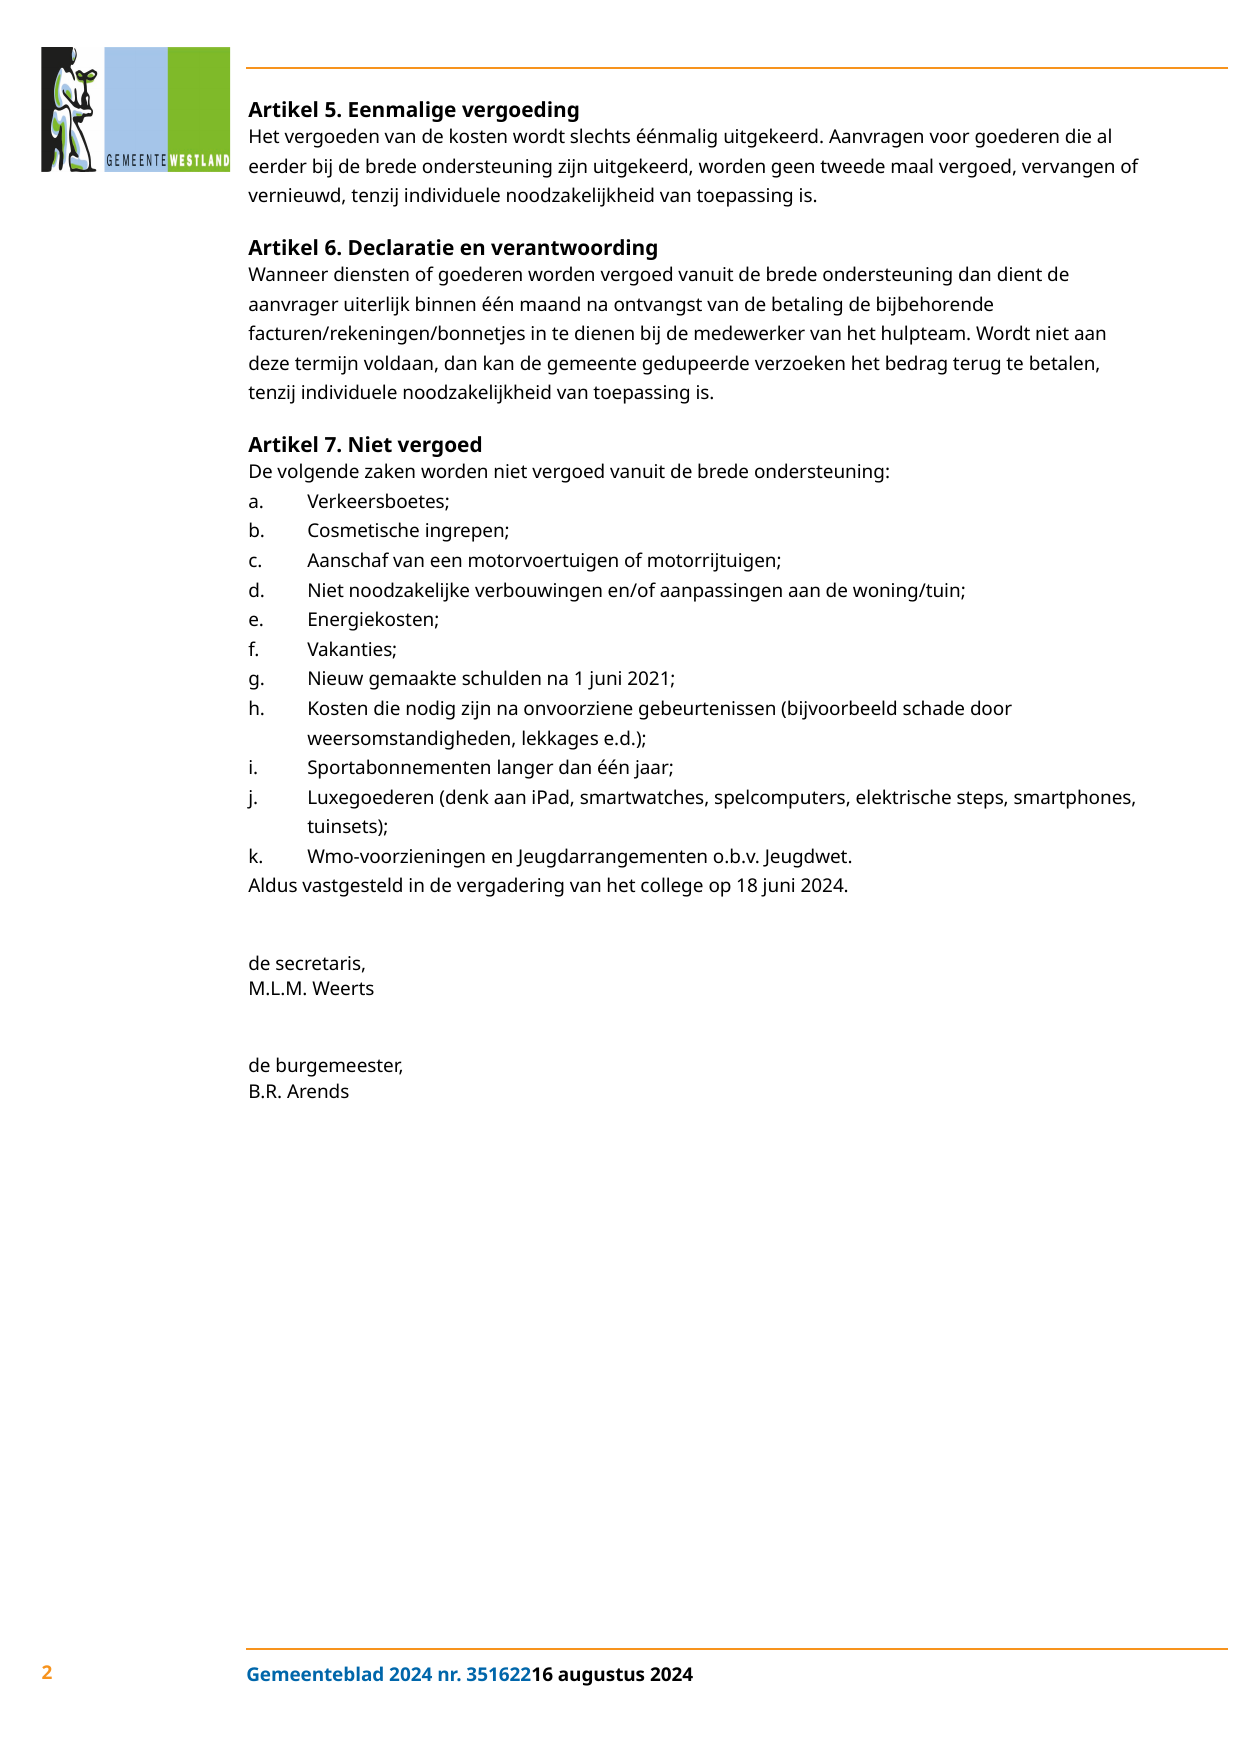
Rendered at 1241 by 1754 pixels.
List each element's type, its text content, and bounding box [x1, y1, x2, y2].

text de burgemeester, [248, 1053, 1152, 1078]
list Kosten die nodig zijn na onvoorziene gebeurtenissen (bijvoorbeeld schade door weersomstandigheden, lekkages e.d.); [248, 695, 1152, 750]
list Wmo-voorzieningen en Jeugdarrangementen o.b.v. Jeugdwet. [248, 843, 1152, 869]
text Het vergoeden van de kosten wordt slechts éénmalig uitgekeerd. Aanvragen voor goederen die al eerder bij de brede ondersteuning zijn uitgekeerd, worden geen tweede maal vergoed, vervangen of vernieuwd, tenzij individuele noodzakelijkheid van toepassing is. [248, 123, 1152, 208]
text de secretaris, [248, 950, 1152, 976]
text B.R. Arends [248, 1078, 1152, 1104]
list Sportabonnementen langer dan één jaar; [248, 754, 1152, 780]
picture [41, 47, 231, 172]
text Artikel 5. Eenmalige vergoeding [248, 95, 1152, 123]
text Artikel 7. Niet vergoed [248, 430, 1152, 458]
text Artikel 6. Declaratie en verantwoording [248, 233, 1152, 261]
list Energiekosten; [248, 606, 1152, 632]
text M.L.M. Weerts [248, 976, 1152, 1001]
list Luxegoederen (denk aan iPad, smartwatches, spelcomputers, elektrische steps, smartphones, tuinsets); [248, 784, 1152, 839]
list Nieuw gemaakte schulden na 1 juni 2021; [248, 666, 1152, 691]
text De volgende zaken worden niet vergoed vanuit de brede ondersteuning: [248, 458, 1152, 484]
list Niet noodzakelijke verbouwingen en/of aanpassingen aan de woning/tuin; [248, 577, 1152, 602]
list Aanschaf van een motorvoertuigen of motorrijtuigen; [248, 547, 1152, 573]
list Cosmetische ingrepen; [248, 518, 1152, 543]
text Wanneer diensten of goederen worden vergoed vanuit de brede ondersteuning dan dient de aanvrager uiterlijk binnen één maand na ontvangst van de betaling de bijbehorende facturen/rekeningen/bonnetjes in te dienen bij de medewerker van het hulpteam. Wordt niet aan deze termijn voldaan, dan kan de gemeente gedupeerde verzoeken het bedrag terug te betalen, tenzij individuele noodzakelijkheid van toepassing is. [248, 261, 1152, 405]
text Aldus vastgesteld in de vergadering van het college op 18 juni 2024. [248, 873, 1152, 898]
list Vakanties; [248, 636, 1152, 662]
list Verkeersboetes; [248, 488, 1152, 514]
